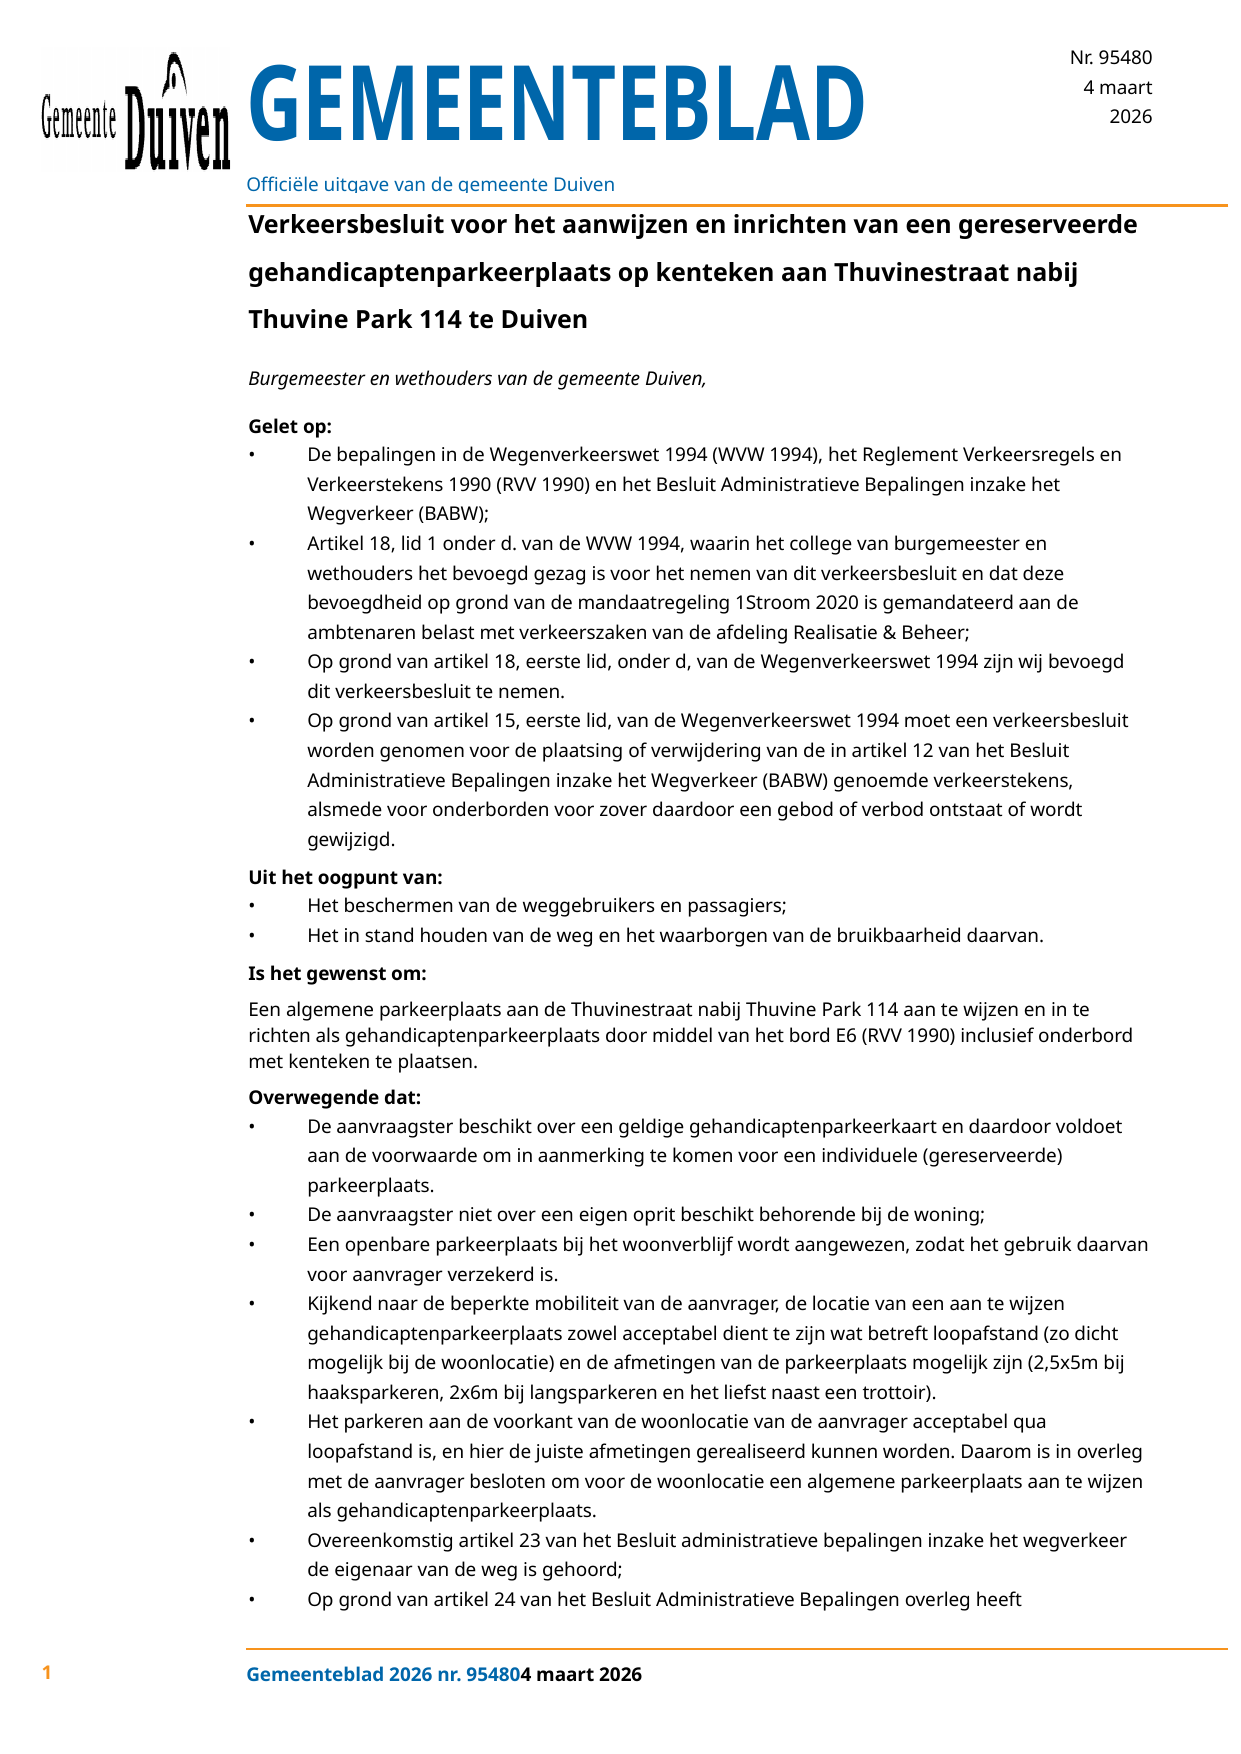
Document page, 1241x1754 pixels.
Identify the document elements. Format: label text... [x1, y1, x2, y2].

list De bepalingen in de Wegenverkeerswet 1994 (WVW 1994), het Reglement Verkeersregels en Verkeerstekens 1990 (RVV 1990) en het Besluit Administratieve Bepalingen inzake het Wegverkeer (BABW); [248, 441, 1152, 526]
list Het beschermen van de weggebruikers en passagiers; [248, 892, 1152, 918]
list Kijkend naar de beperkte mobiliteit van de aanvrager, de locatie van een aan te wijzen gehandicaptenparkeerplaats zowel acceptabel dient te zijn wat betreft loopafstand (zo dicht mogelijk bij de woonlocatie) en de afmetingen van de parkeerplaats mogelijk zijn (2,5x5m bij haaksparkeren, 2x6m bij langsparkeren en het liefst naast een trottoir). [248, 1290, 1152, 1405]
text Uit het oogpunt van: [248, 864, 1152, 890]
text Overwegende dat: [248, 1084, 1152, 1110]
list De aanvraagster niet over een eigen oprit beschikt behorende bij de woning; [248, 1202, 1152, 1227]
text Is het gewenst om: [248, 960, 1152, 986]
text Gelet op: [248, 413, 1152, 439]
text Een algemene parkeerplaats aan de Thuvinestraat nabij Thuvine Park 114 aan te wijzen en in te richten als gehandicaptenparkeerplaats door middel van het bord E6 (RVV 1990) inclusief onderbord met kenteken te plaatsen. [248, 996, 1152, 1074]
list Overeenkomstig artikel 23 van het Besluit administratieve bepalingen inzake het wegverkeer de eigenaar van de weg is gehoord; [248, 1527, 1152, 1582]
list Het in stand houden van de weg en het waarborgen van de bruikbaarheid daarvan. [248, 922, 1152, 948]
text Verkeersbesluit voor het aanwijzen en inrichten van een gereserveerde gehandicaptenparkeerplaats op kenteken aan Thuvinestraat nabij Thuvine Park 114 te Duiven [248, 207, 1152, 336]
list Op grond van artikel 15, eerste lid, van de Wegenverkeerswet 1994 moet een verkeersbesluit worden genomen voor de plaatsing of verwijdering van de in artikel 12 van het Besluit Administratieve Bepalingen inzake het Wegverkeer (BABW) genoemde verkeerstekens, alsmede voor onderborden voor zover daardoor een gebod of verbod ontstaat of wordt gewijzigd. [248, 708, 1152, 852]
text Burgemeester en wethouders van de gemeente Duiven, [248, 366, 1152, 391]
list Artikel 18, lid 1 onder d. van de WVW 1994, waarin het college van burgemeester en wethouders het bevoegd gezag is voor het nemen van dit verkeersbesluit en dat deze bevoegdheid op grond van de mandaatregeling 1Stroom 2020 is gemandateerd aan de ambtenaren belast met verkeerszaken van de afdeling Realisatie & Beheer; [248, 530, 1152, 645]
list Een openbare parkeerplaats bij het woonverblijf wordt aangewezen, zodat het gebruik daarvan voor aanvrager verzekerd is. [248, 1231, 1152, 1287]
list Het parkeren aan de voorkant van de woonlocatie van de aanvrager acceptabel qua loopafstand is, en hier de juiste afmetingen gerealiseerd kunnen worden. Daarom is in overleg met de aanvrager besloten om voor de woonlocatie een algemene parkeerplaats aan te wijzen als gehandicaptenparkeerplaats. [248, 1409, 1152, 1523]
list De aanvraagster beschikt over een geldige gehandicaptenparkeerkaart en daardoor voldoet aan de voorwaarde om in aanmerking te komen voor een individuele (gereserveerde) parkeerplaats. [248, 1113, 1152, 1198]
list Op grond van artikel 24 van het Besluit Administratieve Bepalingen overleg heeft [248, 1586, 1152, 1612]
picture [41, 47, 231, 172]
list Op grond van artikel 18, eerste lid, onder d, van de Wegenverkeerswet 1994 zijn wij bevoegd dit verkeersbesluit te nemen. [248, 648, 1152, 704]
